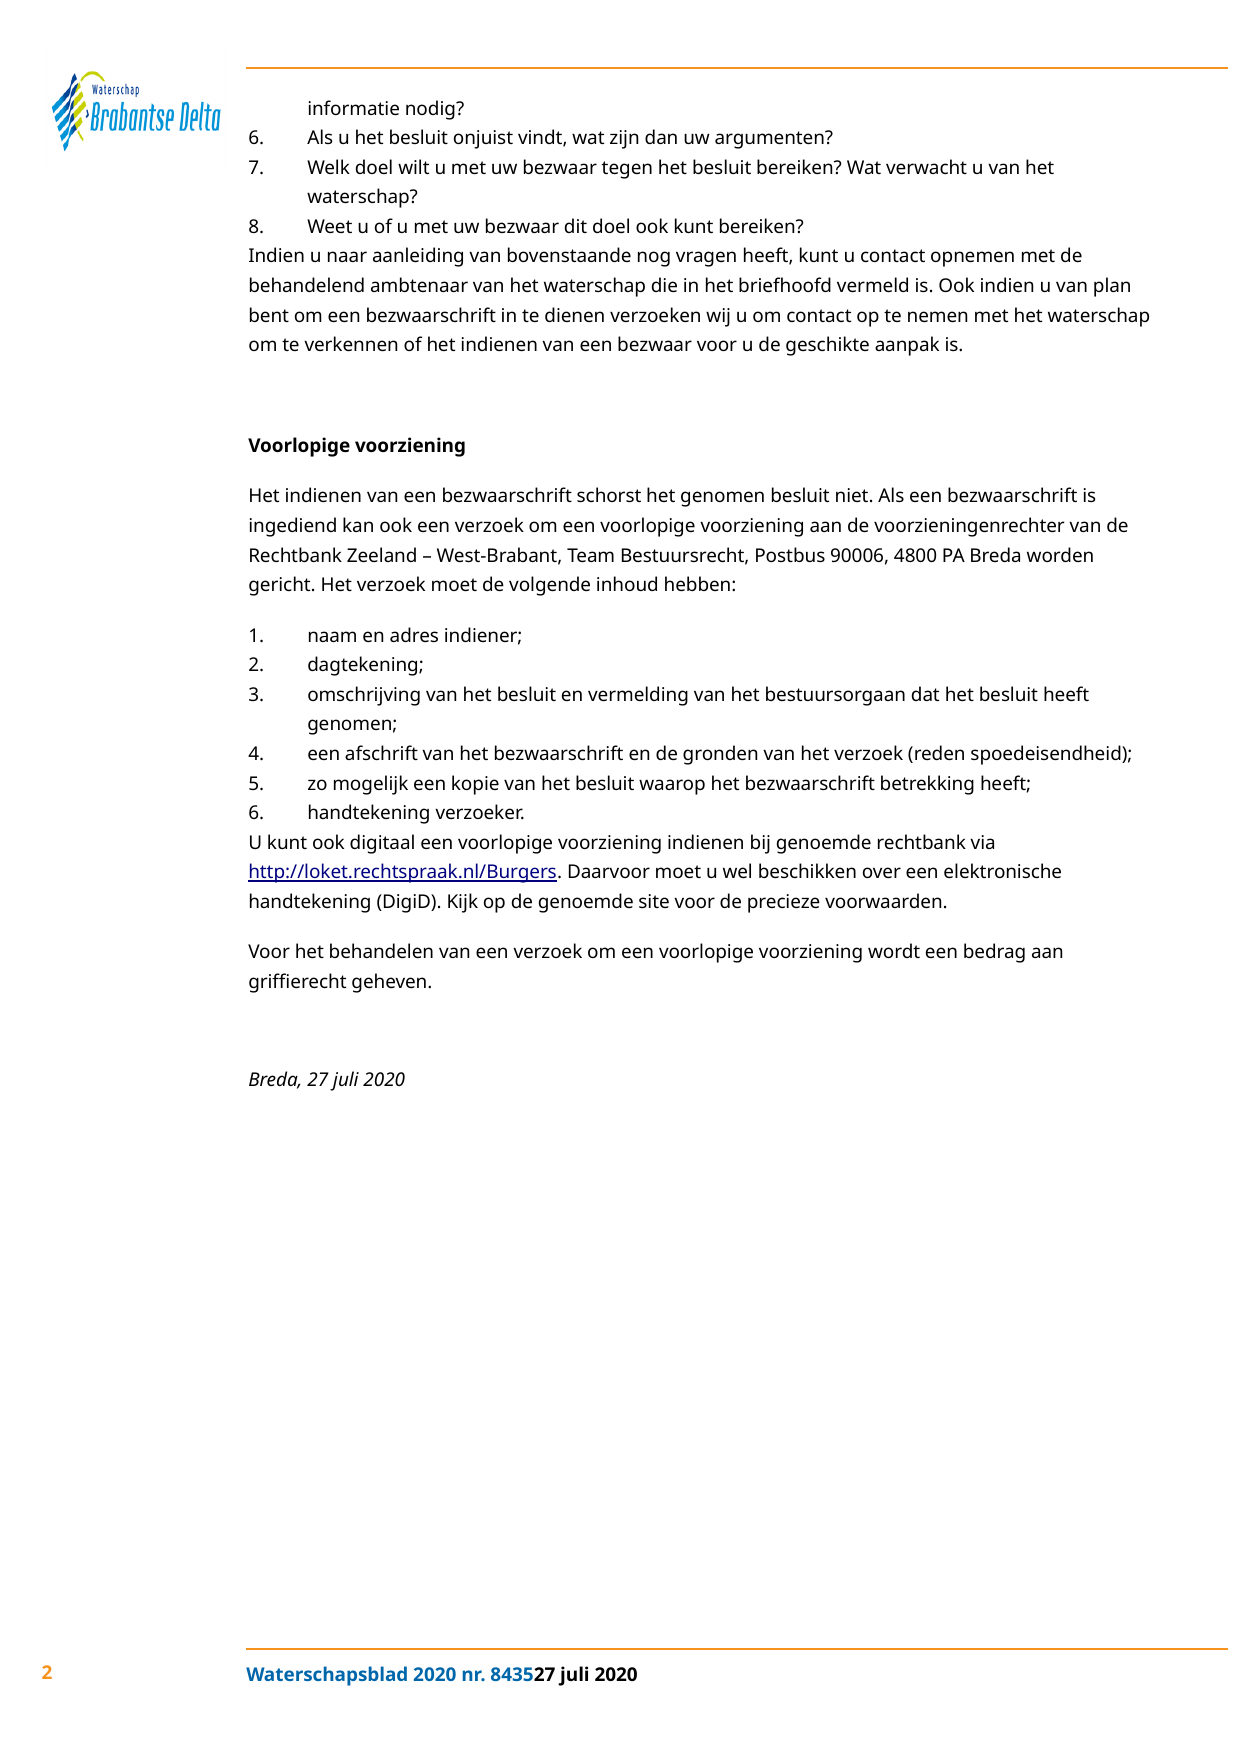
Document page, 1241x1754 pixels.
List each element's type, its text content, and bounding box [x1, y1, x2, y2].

list Weet u of u met uw bezwaar dit doel ook kunt bereiken? [248, 213, 1152, 239]
list een afschrift van het bezwaarschrift en de gronden van het verzoek (reden spoedeisendheid); [248, 740, 1152, 766]
text Voorlopige voorziening [248, 432, 1152, 458]
text Het indienen van een bezwaarschrift schorst het genomen besluit niet. Als een bezwaarschrift is ingediend kan ook een verzoek om een voorlopige voorziening aan de voorzieningenrechter van de Rechtbank Zeeland – West-Brabant, Team Bestuursrecht, Postbus 90006, 4800 PA Breda worden gericht. Het verzoek moet de volgende inhoud hebben: [248, 483, 1152, 597]
list Welk doel wilt u met uw bezwaar tegen het besluit bereiken? Wat verwacht u van het waterschap? [248, 154, 1152, 209]
list informatie nodig? [248, 95, 1152, 121]
list zo mogelijk een kopie van het besluit waarop het bezwaarschrift betrekking heeft; [248, 770, 1152, 796]
text Indien u naar aanleiding van bovenstaande nog vragen heeft, kunt u contact opnemen met de behandelend ambtenaar van het waterschap die in het briefhoofd vermeld is. Ook indien u van plan bent om een bezwaarschrift in te dienen verzoeken wij u om contact op te nemen met het waterschap om te verkennen of het indienen van een bezwaar voor u de geschikte aanpak is. [248, 243, 1152, 357]
picture [41, 47, 231, 172]
text Breda, 27 juli 2020 [248, 1066, 1152, 1092]
list naam en adres indiener; [248, 622, 1152, 648]
text Voor het behandelen van een verzoek om een voorlopige voorziening wordt een bedrag aan griffierecht geheven. [248, 938, 1152, 994]
list handtekening verzoeker. [248, 799, 1152, 825]
text U kunt ook digitaal een voorlopige voorziening indienen bij genoemde rechtbank via http://loket.rechtspraak.nl/Burgers. Daarvoor moet u wel beschikken over een elektronische handtekening (DigiD). Kijk op de genoemde site voor de precieze voorwaarden. [248, 829, 1152, 914]
list Als u het besluit onjuist vindt, wat zijn dan uw argumenten? [248, 124, 1152, 150]
list dagtekening; [248, 651, 1152, 677]
list omschrijving van het besluit en vermelding van het bestuursorgaan dat het besluit heeft genomen; [248, 681, 1152, 736]
